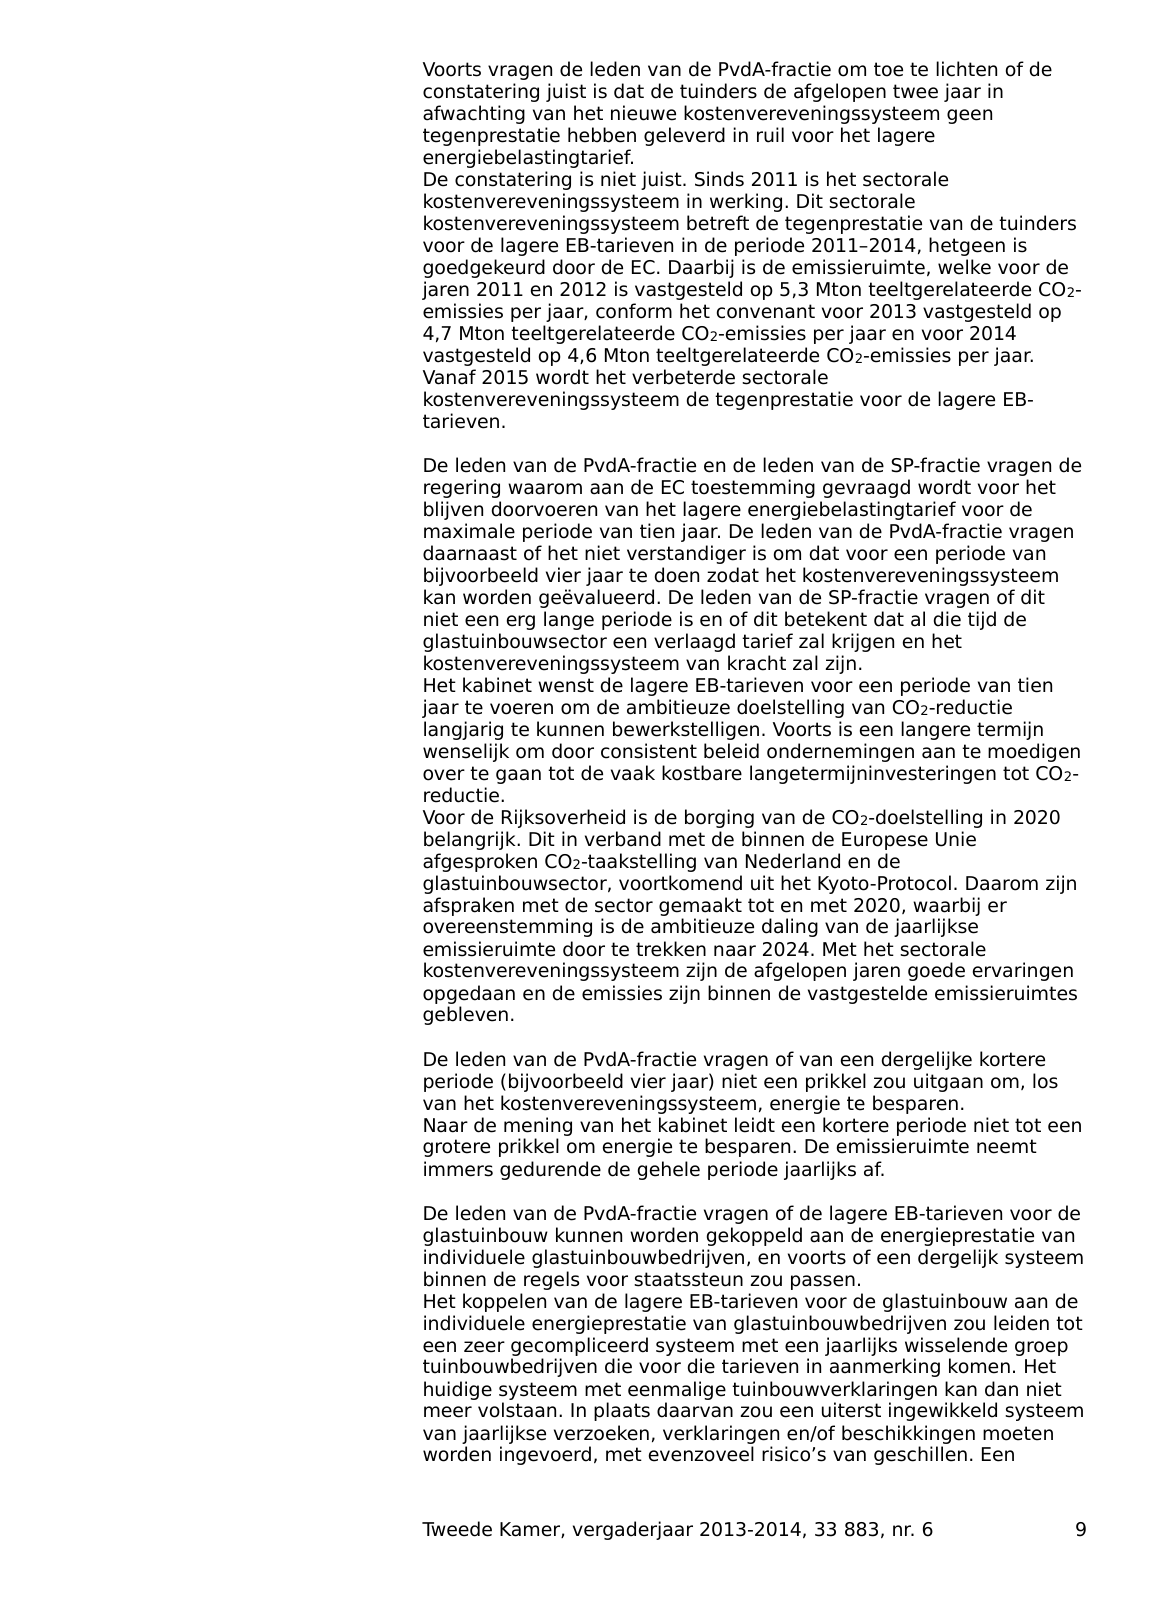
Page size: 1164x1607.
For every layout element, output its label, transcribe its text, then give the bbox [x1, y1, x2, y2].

text Het koppelen van de lagere EB-tarieven voor de glastuinbouw aan de individuele energieprestatie van glastuinbouwbedrijven zou leiden tot een zeer gecompliceerd systeem met een jaarlijks wisselende groep tuinbouwbedrijven die voor die tarieven in aanmerking komen. Het huidige systeem met eenmalige tuinbouwverklaringen kan dan niet meer volstaan. In plaats daarvan zou een uiterst ingewikkeld systeem van jaarlijkse verzoeken, verklaringen en/of beschikkingen moeten worden ingevoerd, met evenzoveel risico’s van geschillen. Een [422, 1291, 1087, 1466]
text De constatering is niet juist. Sinds 2011 is het sectorale kostenvereveningssysteem in werking. Dit sectorale kostenvereveningssysteem betreft de tegenprestatie van de tuinders voor de lagere EB-tarieven in de periode 2011–2014, hetgeen is goedgekeurd door de EC. Daarbij is de emissieruimte, welke voor de jaren 2011 en 2012 is vastgesteld op 5,3 Mton teeltgerelateerde CO2-emissies per jaar, conform het convenant voor 2013 vastgesteld op 4,7 Mton teeltgerelateerde CO2-emissies per jaar en voor 2014 vastgesteld op 4,6 Mton teeltgerelateerde CO2-emissies per jaar. Vanaf 2015 wordt het verbeterde sectorale kostenvereveningssysteem de tegenprestatie voor de lagere EB-tarieven. [422, 169, 1087, 433]
text De leden van de PvdA-fractie vragen of de lagere EB-tarieven voor de glastuinbouw kunnen worden gekoppeld aan de energieprestatie van individuele glastuinbouwbedrijven, en voorts of een dergelijk systeem binnen de regels voor staatssteun zou passen. [422, 1203, 1087, 1291]
text Het kabinet wenst de lagere EB-tarieven voor een periode van tien jaar te voeren om de ambitieuze doelstelling van CO2-reductie langjarig te kunnen bewerkstelligen. Voorts is een langere termijn wenselijk om door consistent beleid ondernemingen aan te moedigen over te gaan tot de vaak kostbare langetermijninvesteringen tot CO2-reductie. [422, 675, 1087, 807]
text Naar de mening van het kabinet leidt een kortere periode niet tot een grotere prikkel om energie te besparen. De emissieruimte neemt immers gedurende de gehele periode jaarlijks af. [422, 1114, 1087, 1180]
text Voor de Rijksoverheid is de borging van de CO2-doelstelling in 2020 belangrijk. Dit in verband met de binnen de Europese Unie afgesproken CO2-taakstelling van Nederland en de glastuinbouwsector, voortkomend uit het Kyoto-Protocol. Daarom zijn afspraken met de sector gemaakt tot en met 2020, waarbij er overeenstemming is de ambitieuze daling van de jaarlijkse emissieruimte door te trekken naar 2024. Met het sectorale kostenvereveningssysteem zijn de afgelopen jaren goede ervaringen opgedaan en de emissies zijn binnen de vastgestelde emissieruimtes gebleven. [422, 807, 1087, 1026]
text De leden van de PvdA-fractie vragen of van een dergelijke kortere periode (bijvoorbeeld vier jaar) niet een prikkel zou uitgaan om, los van het kostenvereveningssysteem, energie te besparen. [422, 1048, 1087, 1114]
text De leden van de PvdA-fractie en de leden van de SP-fractie vragen de regering waarom aan de EC toestemming gevraagd wordt voor het blijven doorvoeren van het lagere energiebelastingtarief voor de maximale periode van tien jaar. De leden van de PvdA-fractie vragen daarnaast of het niet verstandiger is om dat voor een periode van bijvoorbeeld vier jaar te doen zodat het kostenvereveningssysteem kan worden geëvalueerd. De leden van de SP-fractie vragen of dit niet een erg lange periode is en of dit betekent dat al die tijd de glastuinbouwsector een verlaagd tarief zal krijgen en het kostenvereveningssysteem van kracht zal zijn. [422, 455, 1087, 675]
text Voorts vragen de leden van de PvdA-fractie om toe te lichten of de constatering juist is dat de tuinders de afgelopen twee jaar in afwachting van het nieuwe kostenvereveningssysteem geen tegenprestatie hebben geleverd in ruil voor het lagere energiebelastingtarief. [422, 59, 1087, 169]
